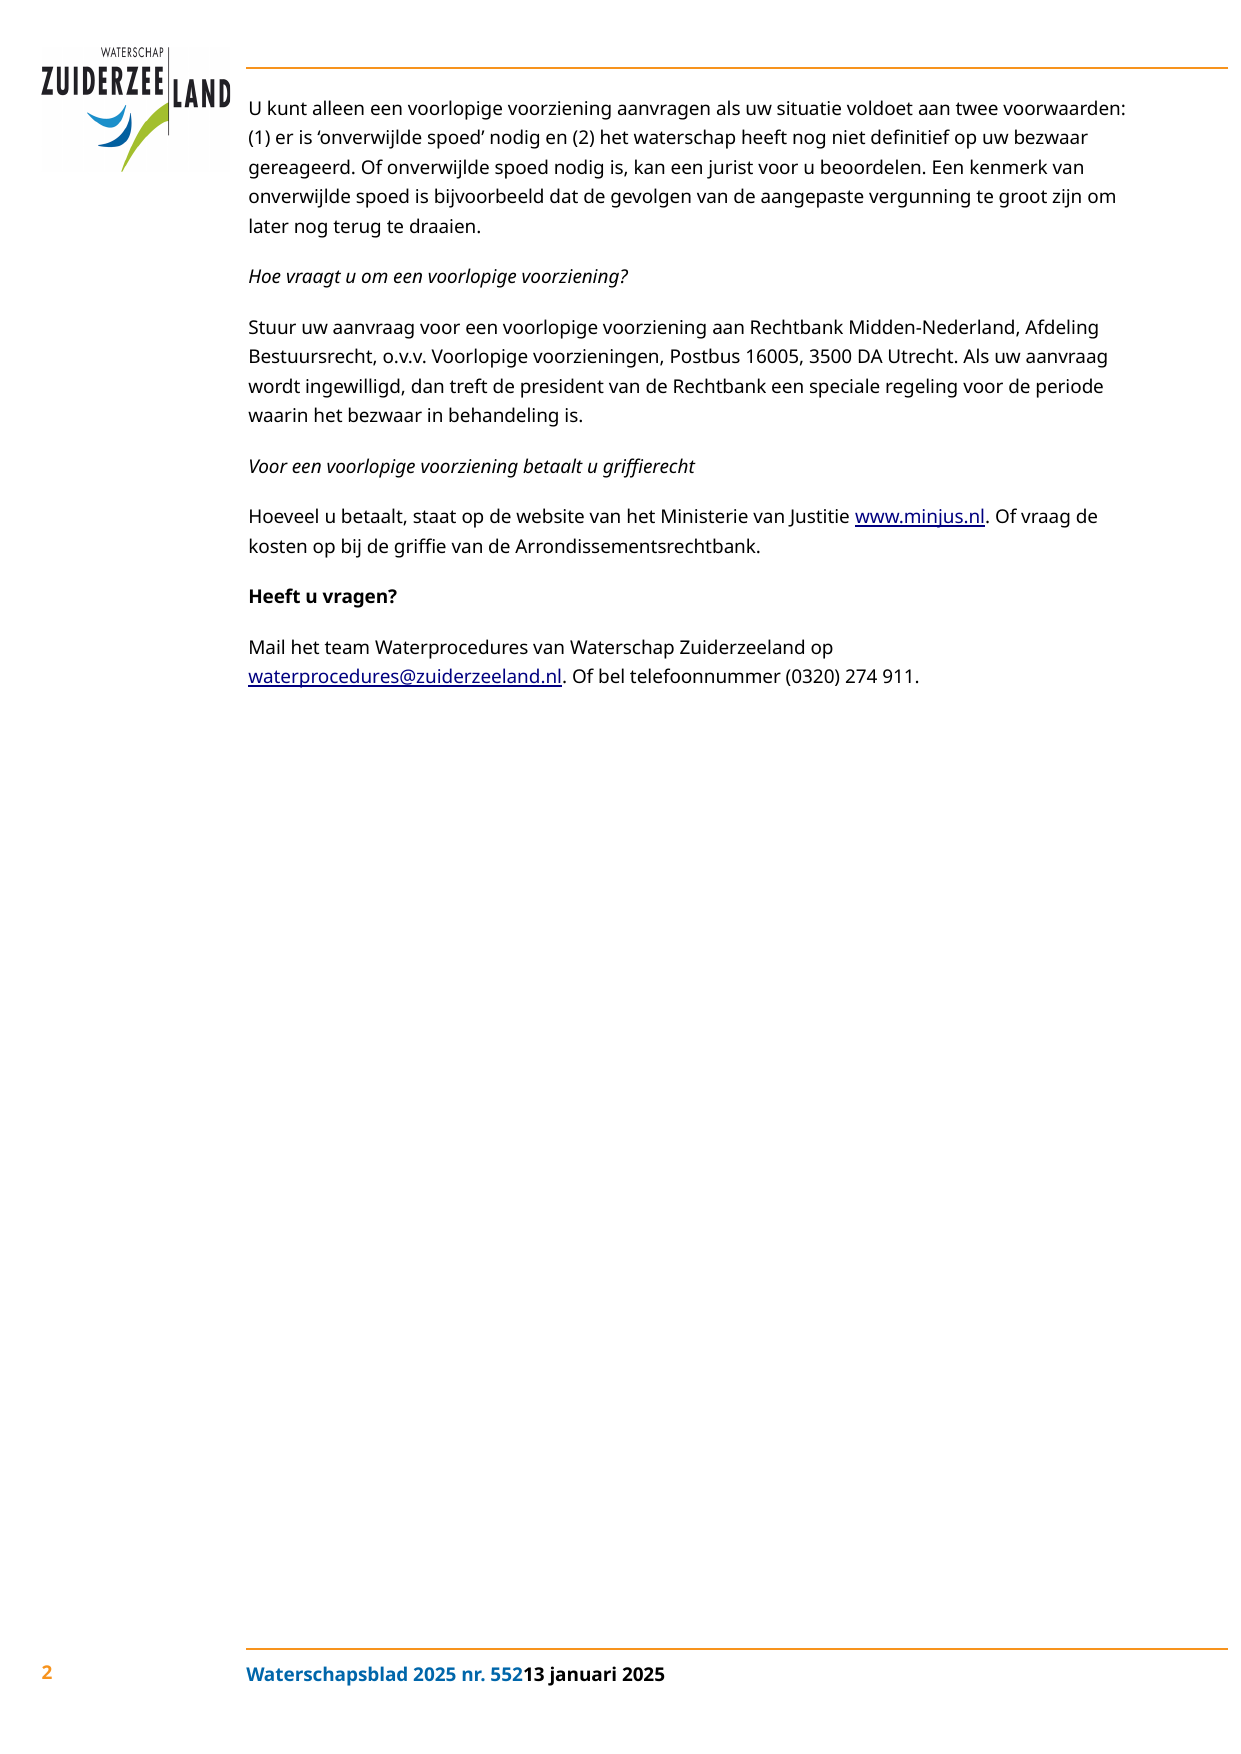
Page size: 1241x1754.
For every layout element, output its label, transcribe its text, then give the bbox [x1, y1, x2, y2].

text Mail het team Waterprocedures van Waterschap Zuiderzeeland op waterprocedures@zuiderzeeland.nl. Of bel telefoonnummer (0320) 274 911. [248, 634, 1152, 689]
text Voor een voorlopige voorziening betaalt u griffierecht [248, 453, 1152, 479]
text Stuur uw aanvraag voor een voorlopige voorziening aan Rechtbank Midden-Nederland, Afdeling Bestuursrecht, o.v.v. Voorlopige voorzieningen, Postbus 16005, 3500 DA Utrecht. Als uw aanvraag wordt ingewilligd, dan treft de president van de Rechtbank een speciale regeling voor de periode waarin het bezwaar in behandeling is. [248, 314, 1152, 428]
text Heeft u vragen? [248, 583, 1152, 609]
picture [41, 47, 231, 172]
text Hoe vraagt u om een voorlopige voorziening? [248, 263, 1152, 289]
text U kunt alleen een voorlopige voorziening aanvragen als uw situatie voldoet aan twee voorwaarden: (1) er is ‘onverwijlde spoed’ nodig en (2) het waterschap heeft nog niet definitief op uw bezwaar gereageerd. Of onverwijlde spoed nodig is, kan een jurist voor u beoordelen. Een kenmerk van onverwijlde spoed is bijvoorbeeld dat de gevolgen van de aangepaste vergunning te groot zijn om later nog terug te draaien. [248, 95, 1152, 239]
text Hoeveel u betaalt, staat op de website van het Ministerie van Justitie www.minjus.nl. Of vraag de kosten op bij de griffie van de Arrondissementsrechtbank. [248, 503, 1152, 559]
